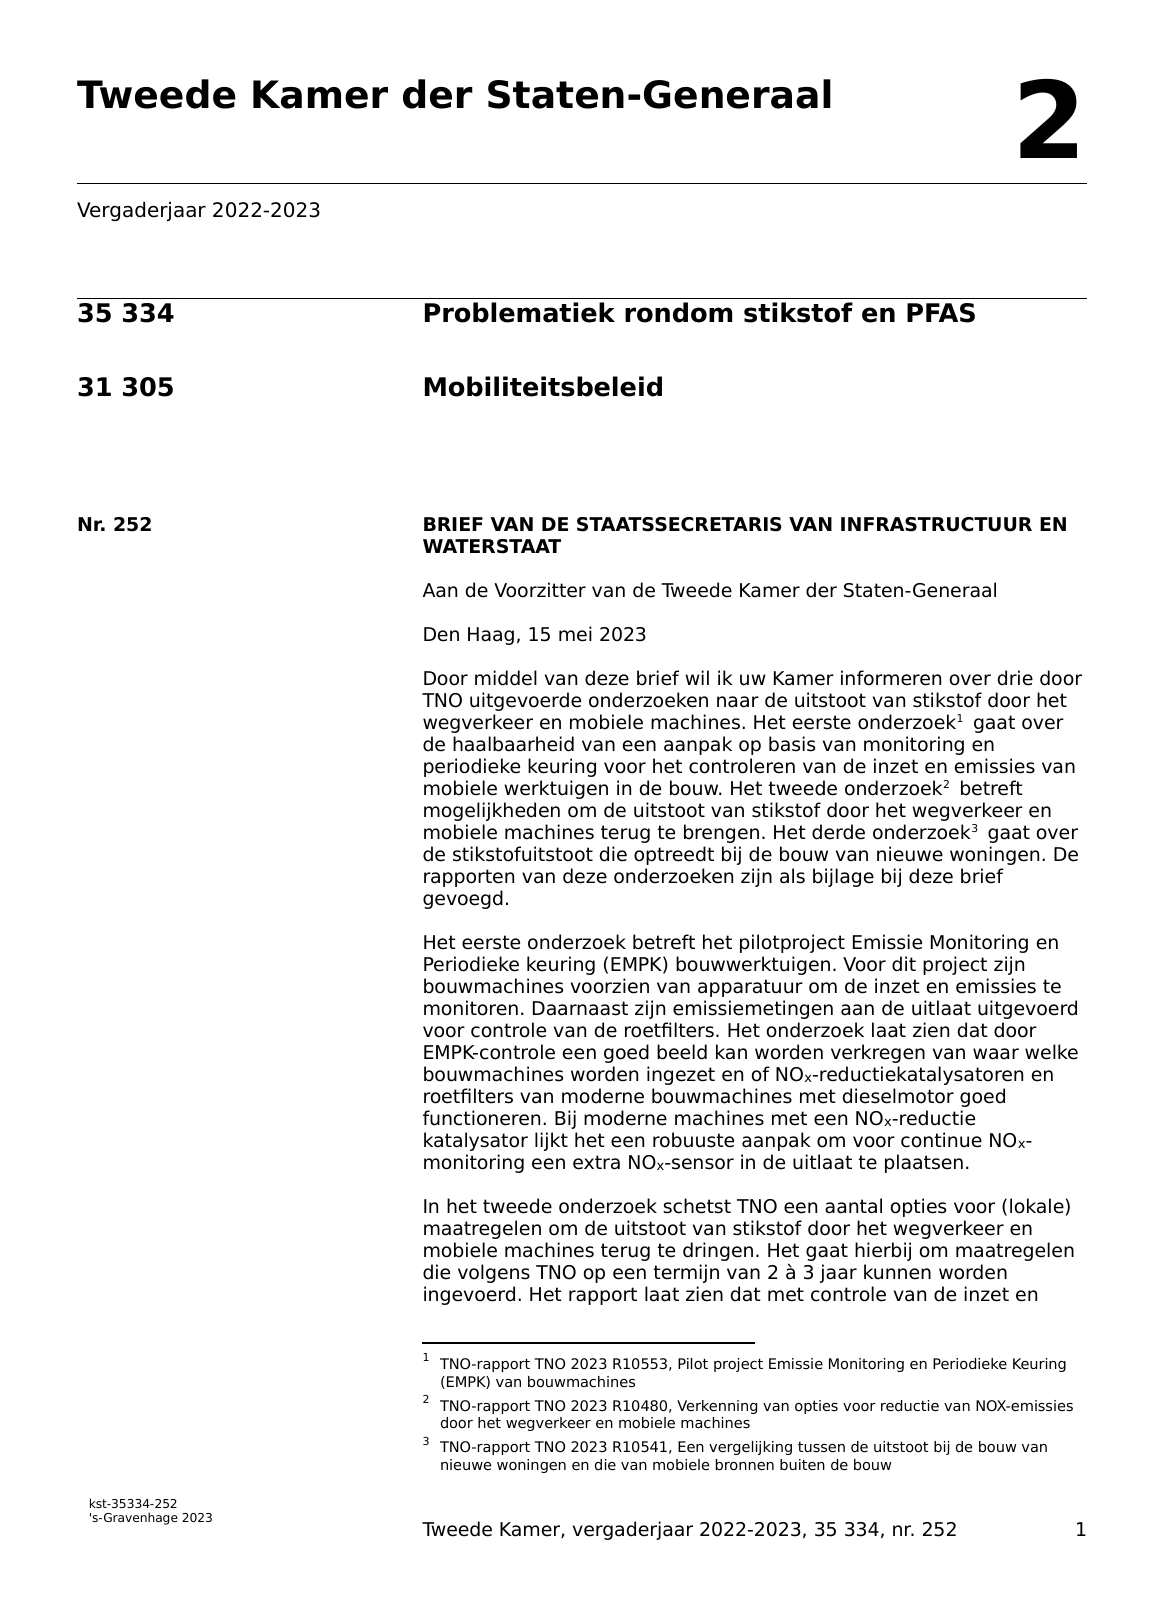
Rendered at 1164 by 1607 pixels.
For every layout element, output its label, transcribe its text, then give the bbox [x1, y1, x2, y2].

text TNO-rapport TNO 2023 R10541, Een vergelijking tussen de uitstoot bij de bouw van nieuwe woningen en die van mobiele bronnen buiten de bouw [422, 1435, 1087, 1474]
text 's-Gravenhage 2023 [88, 1511, 323, 1525]
subtitle Nr. 252 BRIEF VAN DE STAATSSECRETARIS VAN INFRASTRUCTUUR EN WATERSTAAT [77, 514, 1087, 558]
text In het tweede onderzoek schetst TNO een aantal opties voor (lokale) maatregelen om de uitstoot van stikstof door het wegverkeer en mobiele machines terug te dringen. Het gaat hierbij om maatregelen die volgens TNO op een termijn van 2 à 3 jaar kunnen worden ingevoerd. Het rapport laat zien dat met controle van de inzet en [422, 1196, 1087, 1306]
text Het eerste onderzoek betreft het pilotproject Emissie Monitoring en Periodieke keuring (EMPK) bouwwerktuigen. Voor dit project zijn bouwmachines voorzien van apparatuur om de inzet en emissies te monitoren. Daarnaast zijn emissiemetingen aan de uitlaat uitgevoerd voor controle van de roetfilters. Het onderzoek laat zien dat door EMPK-controle een goed beeld kan worden verkregen van waar welke bouwmachines worden ingezet en of NOx-reductiekatalysatoren en roetfilters van moderne bouwmachines met dieselmotor goed functioneren. Bij moderne machines met een NOx-reductie katalysator lijkt het een robuuste aanpak om voor continue NOx-monitoring een extra NOx-sensor in de uitlaat te plaatsen. [422, 932, 1087, 1174]
table_header 2 [886, 59, 1087, 183]
subtitle 35 334 Problematiek rondom stikstof en PFAS [77, 299, 1087, 329]
text TNO-rapport TNO 2023 R10480, Verkenning van opties voor reductie van NOX-emissies door het wegverkeer en mobiele machines [422, 1393, 1087, 1432]
table_cell Vergaderjaar 2022-2023 [77, 184, 1087, 298]
table_header Tweede Kamer der Staten-Generaal [77, 59, 886, 183]
text Door middel van deze brief wil ik uw Kamer informeren over drie door TNO uitgevoerde onderzoeken naar de uitstoot van stikstof door het wegverkeer en mobiele machines. Het eerste onderzoek gaat over de haalbaarheid van een aanpak op basis van monitoring en periodieke keuring voor het controleren van de inzet en emissies van mobiele werktuigen in de bouw. Het tweede onderzoek betreft mogelijkheden om de uitstoot van stikstof door het wegverkeer en mobiele machines terug te brengen. Het derde onderzoek gaat over de stikstofuitstoot die optreedt bij de bouw van nieuwe woningen. De rapporten van deze onderzoeken zijn als bijlage bij deze brief gevoegd. [422, 668, 1087, 910]
text Den Haag, 15 mei 2023 [422, 624, 1087, 646]
text Aan de Voorzitter van de Tweede Kamer der Staten-Generaal [422, 580, 1087, 602]
text TNO-rapport TNO 2023 R10553, Pilot project Emissie Monitoring en Periodieke Keuring (EMPK) van bouwmachines [422, 1352, 1087, 1391]
subtitle 31 305 Mobiliteitsbeleid [77, 373, 1087, 403]
text kst-35334-252 [88, 1497, 323, 1511]
